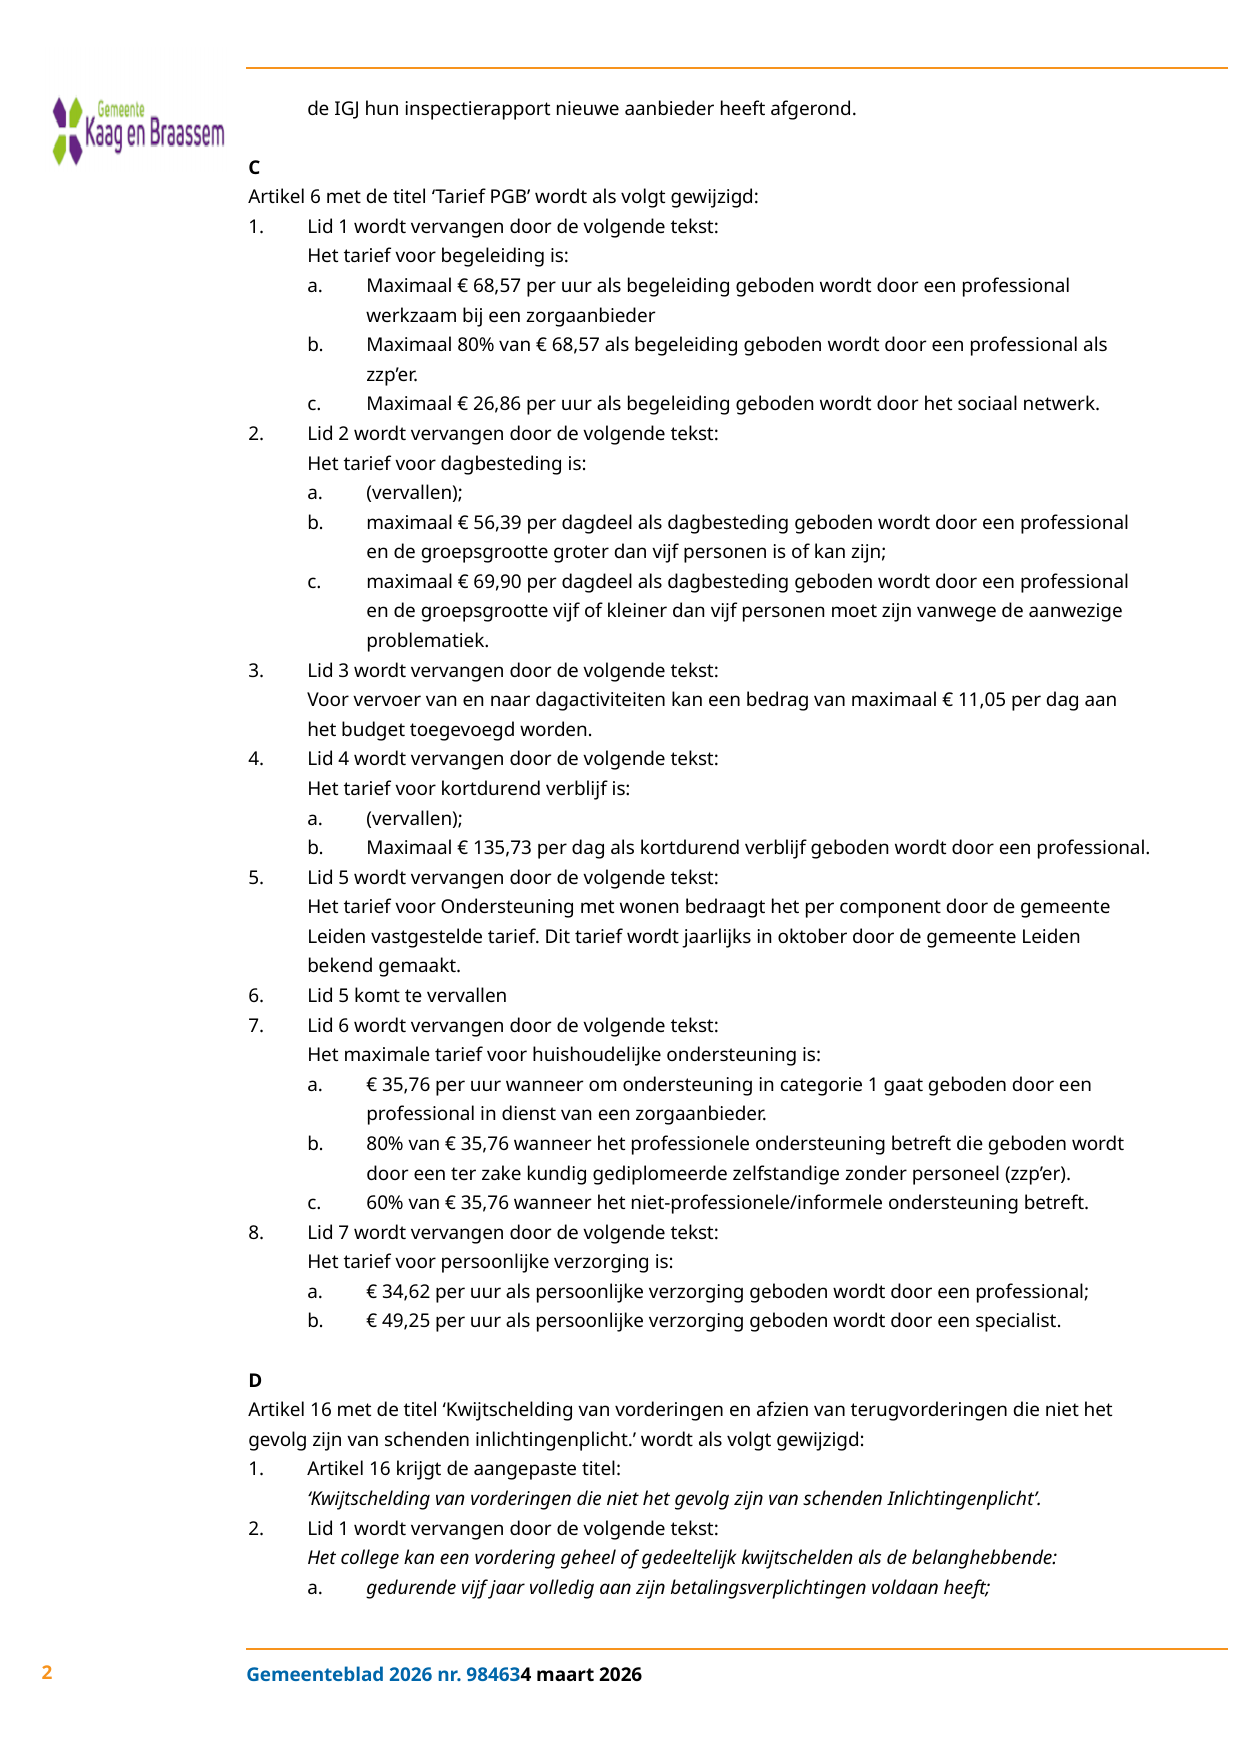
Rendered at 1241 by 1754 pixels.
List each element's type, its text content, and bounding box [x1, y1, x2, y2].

list Het college kan een vordering geheel of gedeeltelijk kwijtschelden als de belanghebbende: [248, 1544, 1152, 1570]
list Lid 7 wordt vervangen door de volgende tekst: [248, 1219, 1152, 1245]
list Lid 3 wordt vervangen door de volgende tekst: [248, 657, 1152, 683]
list Lid 1 wordt vervangen door de volgende tekst: [248, 1515, 1152, 1541]
text D [248, 1367, 1152, 1393]
list 60% van € 35,76 wanneer het niet-professionele/informele ondersteuning betreft. [307, 1189, 1152, 1215]
list Maximaal € 135,73 per dag als kortdurend verblijf geboden wordt door een professional. [307, 834, 1152, 860]
list Maximaal € 26,86 per uur als begeleiding geboden wordt door het sociaal netwerk. [307, 391, 1152, 416]
list Het tarief voor begeleiding is: [248, 243, 1152, 268]
list Het tarief voor persoonlijke verzorging is: [248, 1248, 1152, 1274]
text Artikel 16 met de titel ‘Kwijtschelding van vorderingen en afzien van terugvorderingen die niet het gevolg zijn van schenden inlichtingenplicht.’ wordt als volgt gewijzigd: [248, 1396, 1152, 1452]
list Lid 4 wordt vervangen door de volgende tekst: [248, 746, 1152, 771]
list ‘Kwijtschelding van vorderingen die niet het gevolg zijn van schenden Inlichtingenplicht’. [248, 1485, 1152, 1511]
list Lid 1 wordt vervangen door de volgende tekst: [248, 213, 1152, 239]
text C [248, 154, 1152, 180]
list Het tarief voor kortdurend verblijf is: [248, 775, 1152, 801]
list Lid 5 komt te vervallen [248, 982, 1152, 1008]
list Lid 6 wordt vervangen door de volgende tekst: [248, 1012, 1152, 1038]
text Artikel 6 met de titel ‘Tarief PGB’ wordt als volgt gewijzigd: [248, 183, 1152, 209]
list € 34,62 per uur als persoonlijke verzorging geboden wordt door een professional; [307, 1278, 1152, 1304]
list (vervallen); [307, 479, 1152, 505]
list (vervallen); [307, 805, 1152, 831]
list maximaal € 56,39 per dagdeel als dagbesteding geboden wordt door een professional en de groepsgrootte groter dan vijf personen is of kan zijn; [307, 509, 1152, 564]
list € 49,25 per uur als persoonlijke verzorging geboden wordt door een specialist. [307, 1308, 1152, 1333]
list Het maximale tarief voor huishoudelijke ondersteuning is: [248, 1041, 1152, 1067]
list Lid 5 wordt vervangen door de volgende tekst: [248, 864, 1152, 890]
list Lid 2 wordt vervangen door de volgende tekst: [248, 420, 1152, 446]
list maximaal € 69,90 per dagdeel als dagbesteding geboden wordt door een professional en de groepsgrootte vijf of kleiner dan vijf personen moet zijn vanwege de aanwezige problematiek. [307, 568, 1152, 653]
list gedurende vijf jaar volledig aan zijn betalingsverplichtingen voldaan heeft; [307, 1574, 1152, 1600]
list Maximaal € 68,57 per uur als begeleiding geboden wordt door een professional werkzaam bij een zorgaanbieder [307, 272, 1152, 328]
list de IGJ hun inspectierapport nieuwe aanbieder heeft afgerond. [248, 95, 1152, 121]
picture [41, 47, 231, 172]
list Voor vervoer van en naar dagactiviteiten kan een bedrag van maximaal € 11,05 per dag aan het budget toegevoegd worden. [248, 686, 1152, 742]
list € 35,76 per uur wanneer om ondersteuning in categorie 1 gaat geboden door een professional in dienst van een zorgaanbieder. [307, 1071, 1152, 1126]
list Maximaal 80% van € 68,57 als begeleiding geboden wordt door een professional als zzp’er. [307, 331, 1152, 387]
list Artikel 16 krijgt de aangepaste titel: [248, 1456, 1152, 1481]
list 80% van € 35,76 wanneer het professionele ondersteuning betreft die geboden wordt door een ter zake kundig gediplomeerde zelfstandige zonder personeel (zzp’er). [307, 1130, 1152, 1186]
list Het tarief voor dagbesteding is: [248, 450, 1152, 476]
list Het tarief voor Ondersteuning met wonen bedraagt het per component door de gemeente Leiden vastgestelde tarief. Dit tarief wordt jaarlijks in oktober door de gemeente Leiden bekend gemaakt. [248, 893, 1152, 978]
